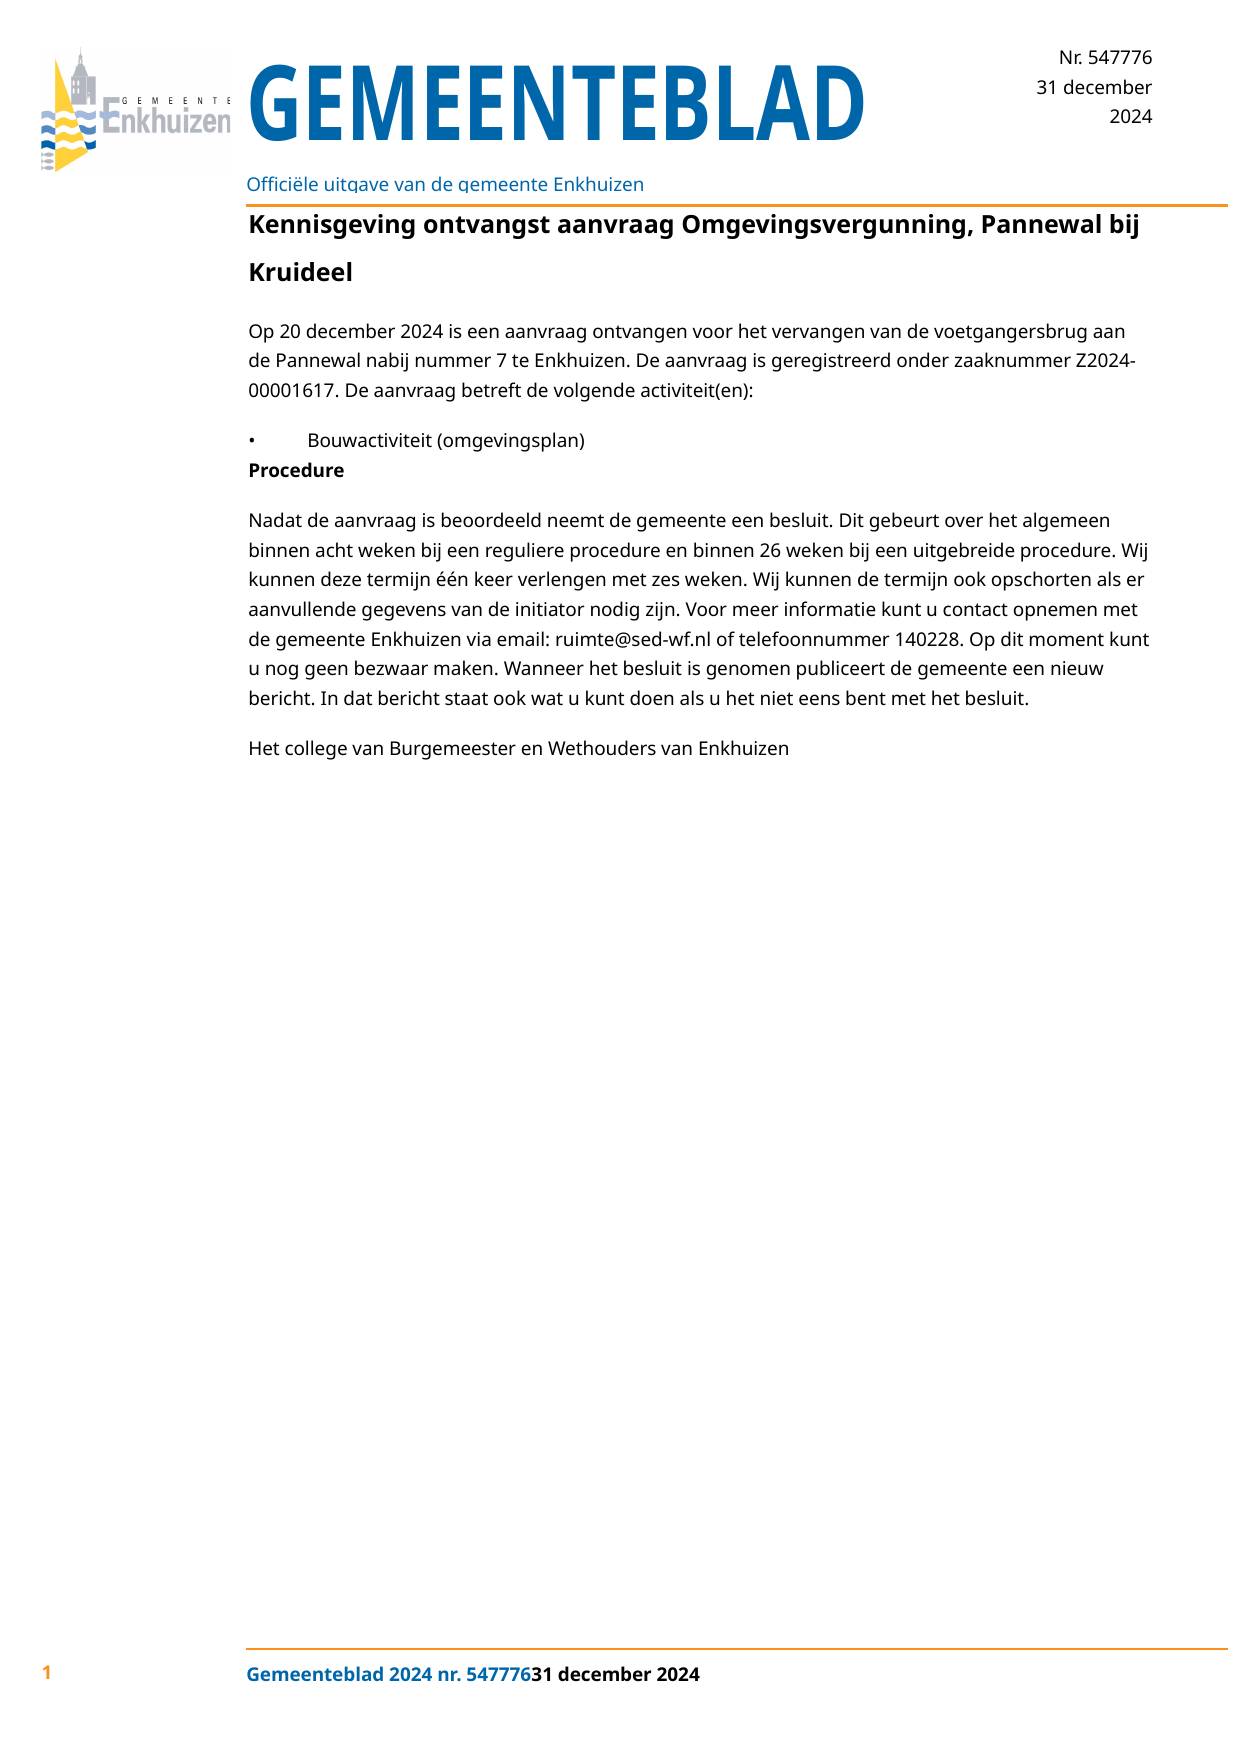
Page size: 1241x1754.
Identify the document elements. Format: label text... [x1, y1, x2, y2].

text Het college van Burgemeester en Wethouders van Enkhuizen [248, 735, 1152, 761]
picture [41, 47, 231, 172]
text Nadat de aanvraag is beoordeeld neemt de gemeente een besluit. Dit gebeurt over het algemeen binnen acht weken bij een reguliere procedure en binnen 26 weken bij een uitgebreide procedure. Wij kunnen deze termijn één keer verlengen met zes weken. Wij kunnen de termijn ook opschorten als er aanvullende gegevens van de initiator nodig zijn. Voor meer informatie kunt u contact opnemen met de gemeente Enkhuizen via email: ruimte@sed-wf.nl of telefoonnummer 140228. Op dit moment kunt u nog geen bezwaar maken. Wanneer het besluit is genomen publiceert de gemeente een nieuw bericht. In dat bericht staat ook wat u kunt doen als u het niet eens bent met het besluit. [248, 507, 1152, 711]
text Procedure [248, 457, 1152, 483]
list Bouwactiviteit (omgevingsplan) [248, 427, 1152, 453]
text Kennisgeving ontvangst aanvraag Omgevingsvergunning, Pannewal bij Kruideel [248, 207, 1152, 288]
text Op 20 december 2024 is een aanvraag ontvangen voor het vervangen van de voetgangersbrug aan de Pannewal nabij nummer 7 te Enkhuizen. De aanvraag is geregistreerd onder zaaknummer Z2024-00001617. De aanvraag betreft de volgende activiteit(en): [248, 318, 1152, 403]
